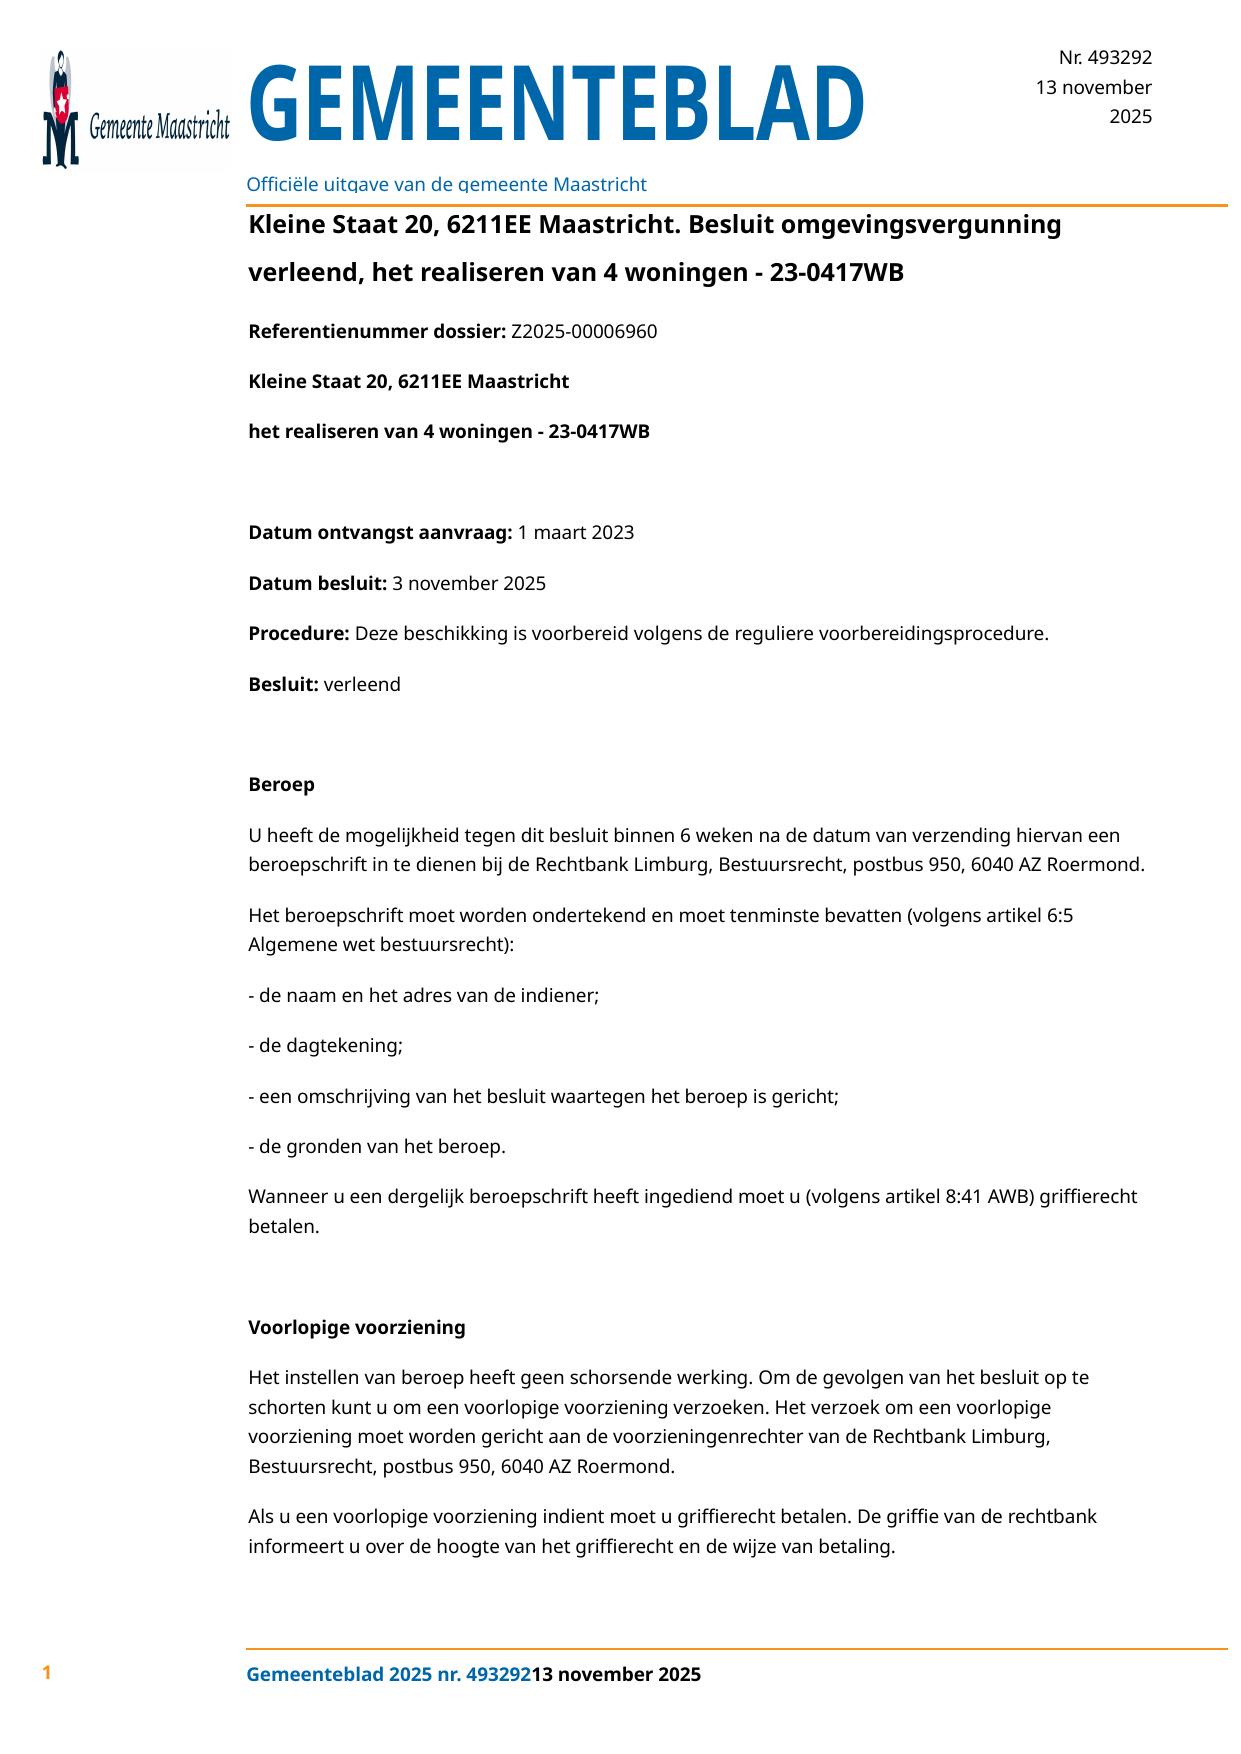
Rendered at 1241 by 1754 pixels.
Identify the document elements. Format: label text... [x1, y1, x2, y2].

text Kleine Staat 20, 6211EE Maastricht [248, 368, 1152, 394]
text - de naam en het adres van de indiener; [248, 982, 1152, 1008]
text Wanneer u een dergelijk beroepschrift heeft ingediend moet u (volgens artikel 8:41 AWB) griffierecht betalen. [248, 1184, 1152, 1239]
text Procedure: Deze beschikking is voorbereid volgens de reguliere voorbereidingsprocedure. [248, 620, 1152, 646]
text Als u een voorlopige voorziening indient moet u griffierecht betalen. De griffie van de rechtbank informeert u over de hoogte van het griffierecht en de wijze van betaling. [248, 1504, 1152, 1559]
text Voorlopige voorziening [248, 1314, 1152, 1340]
text Het instellen van beroep heeft geen schorsende werking. Om de gevolgen van het besluit op te schorten kunt u om een voorlopige voorziening verzoeken. Het verzoek om een voorlopige voorziening moet worden gericht aan de voorzieningenrechter van de Rechtbank Limburg, Bestuursrecht, postbus 950, 6040 AZ Roermond. [248, 1364, 1152, 1479]
text - de gronden van het beroep. [248, 1133, 1152, 1159]
text Datum besluit: 3 november 2025 [248, 570, 1152, 596]
text Besluit: verleend [248, 671, 1152, 697]
picture [41, 47, 231, 172]
text Beroep [248, 772, 1152, 797]
text Referentienummer dossier: Z2025-00006960 [248, 318, 1152, 344]
text Kleine Staat 20, 6211EE Maastricht. Besluit omgevingsvergunning verleend, het realiseren van 4 woningen - 23-0417WB [248, 207, 1152, 288]
text - de dagtekening; [248, 1032, 1152, 1058]
text - een omschrijving van het besluit waartegen het beroep is gericht; [248, 1083, 1152, 1109]
text U heeft de mogelijkheid tegen dit besluit binnen 6 weken na de datum van verzending hiervan een beroepschrift in te dienen bij de Rechtbank Limburg, Bestuursrecht, postbus 950, 6040 AZ Roermond. [248, 822, 1152, 877]
text Datum ontvangst aanvraag: 1 maart 2023 [248, 519, 1152, 545]
text het realiseren van 4 woningen - 23-0417WB [248, 419, 1152, 444]
text Het beroepschrift moet worden ondertekend en moet tenminste bevatten (volgens artikel 6:5 Algemene wet bestuursrecht): [248, 902, 1152, 957]
